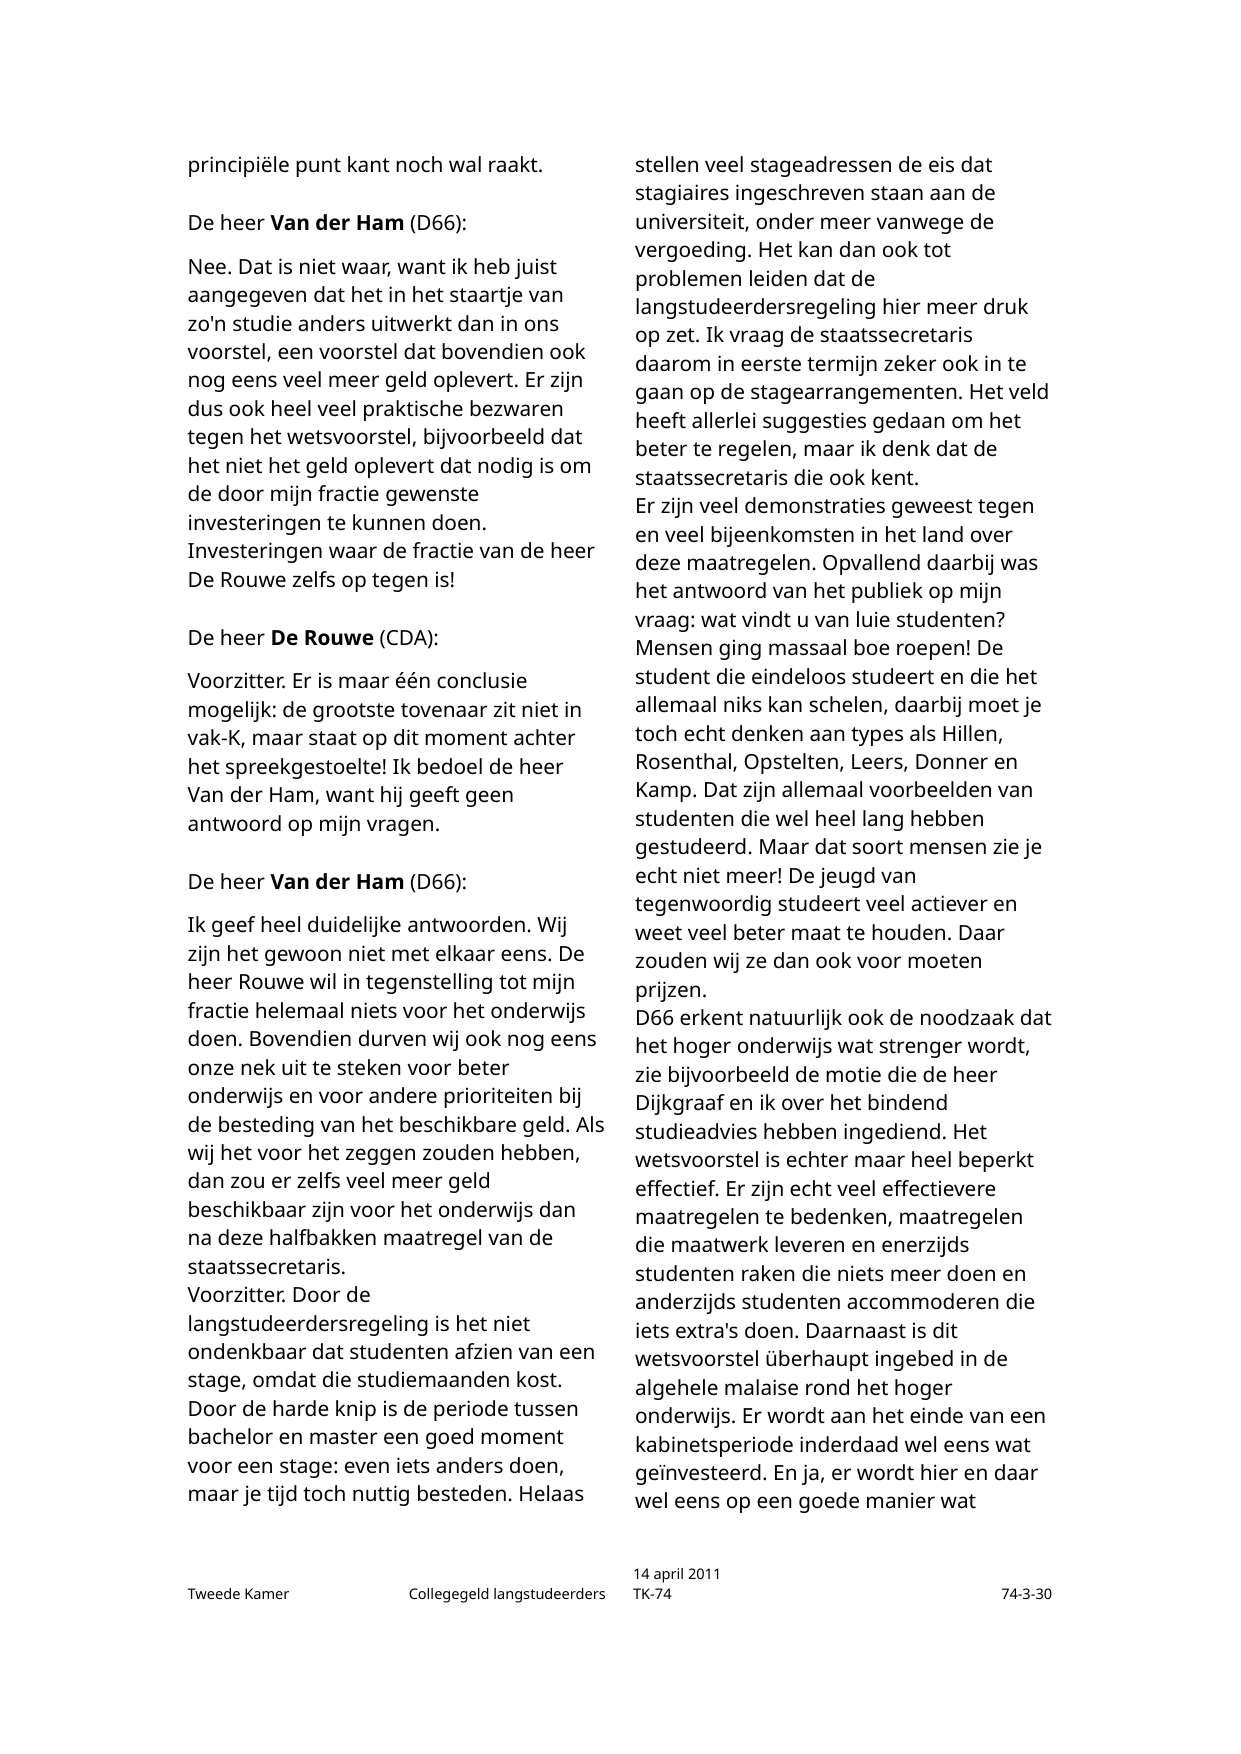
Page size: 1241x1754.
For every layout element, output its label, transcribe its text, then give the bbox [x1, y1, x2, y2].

text De heer Van der Ham (D66): [187, 867, 605, 896]
text Voorzitter. Door de langstudeerdersregeling is het niet ondenkbaar dat studenten afzien van een stage, omdat die studiemaanden kost. Door de harde knip is de periode tussen bachelor en master een goed moment voor een stage: even iets anders doen, maar je tijd toch nuttig besteden. Helaas [187, 1280, 605, 1508]
text Nee. Dat is niet waar, want ik heb juist aangegeven dat het in het staartje van zo'n studie anders uitwerkt dan in ons voorstel, een voorstel dat bovendien ook nog eens veel meer geld oplevert. Er zijn dus ook heel veel praktische bezwaren tegen het wetsvoorstel, bijvoorbeeld dat het niet het geld oplevert dat nodig is om de door mijn fractie gewenste investeringen te kunnen doen. Investeringen waar de fractie van de heer De Rouwe zelfs op tegen is! [187, 252, 605, 593]
text Ik geef heel duidelijke antwoorden. Wij zijn het gewoon niet met elkaar eens. De heer Rouwe wil in tegenstelling tot mijn fractie helemaal niets voor het onderwijs doen. Bovendien durven wij ook nog eens onze nek uit te steken voor beter onderwijs en voor andere prioriteiten bij de besteding van het beschikbare geld. Als wij het voor het zeggen zouden hebben, dan zou er zelfs veel meer geld beschikbaar zijn voor het onderwijs dan na deze halfbakken maatregel van de staatssecretaris. [187, 911, 605, 1280]
text stellen veel stageadressen de eis dat stagiaires ingeschreven staan aan de universiteit, onder meer vanwege de vergoeding. Het kan dan ook tot problemen leiden dat de langstudeerdersregeling hier meer druk op zet. Ik vraag de staatssecretaris daarom in eerste termijn zeker ook in te gaan op de stagearrangementen. Het veld heeft allerlei suggesties gedaan om het beter te regelen, maar ik denk dat de staatssecretaris die ook kent. [635, 150, 1053, 491]
text De heer Van der Ham (D66): [187, 208, 605, 237]
text D66 erkent natuurlijk ook de noodzaak dat het hoger onderwijs wat strenger wordt, zie bijvoorbeeld de motie die de heer Dijkgraaf en ik over het bindend studieadvies hebben ingediend. Het wetsvoorstel is echter maar heel beperkt effectief. Er zijn echt veel effectievere maatregelen te bedenken, maatregelen die maatwerk leveren en enerzijds studenten raken die niets meer doen en anderzijds studenten accommoderen die iets extra's doen. Daarnaast is dit wetsvoorstel überhaupt ingebed in de algehele malaise rond het hoger onderwijs. Er wordt aan het einde van een kabinetsperiode inderdaad wel eens wat geïnvesteerd. En ja, er wordt hier en daar wel eens op een goede manier wat [635, 1003, 1053, 1515]
text Er zijn veel demonstraties geweest tegen en veel bijeenkomsten in het land over deze maatregelen. Opvallend daarbij was het antwoord van het publiek op mijn vraag: wat vindt u van luie studenten? Mensen ging massaal boe roepen! De student die eindeloos studeert en die het allemaal niks kan schelen, daarbij moet je toch echt denken aan types als Hillen, Rosenthal, Opstelten, Leers, Donner en Kamp. Dat zijn allemaal voorbeelden van studenten die wel heel lang hebben gestudeerd. Maar dat soort mensen zie je echt niet meer! De jeugd van tegenwoordig studeert veel actiever en weet veel beter maat te houden. Daar zouden wij ze dan ook voor moeten prijzen. [635, 491, 1053, 1003]
text Voorzitter. Er is maar één conclusie mogelijk: de grootste tovenaar zit niet in vak-K, maar staat op dit moment achter het spreekgestoelte! Ik bedoel de heer Van der Ham, want hij geeft geen antwoord op mijn vragen. [187, 667, 605, 837]
text De heer De Rouwe (CDA): [187, 623, 605, 652]
text principiële punt kant noch wal raakt. [187, 150, 605, 178]
